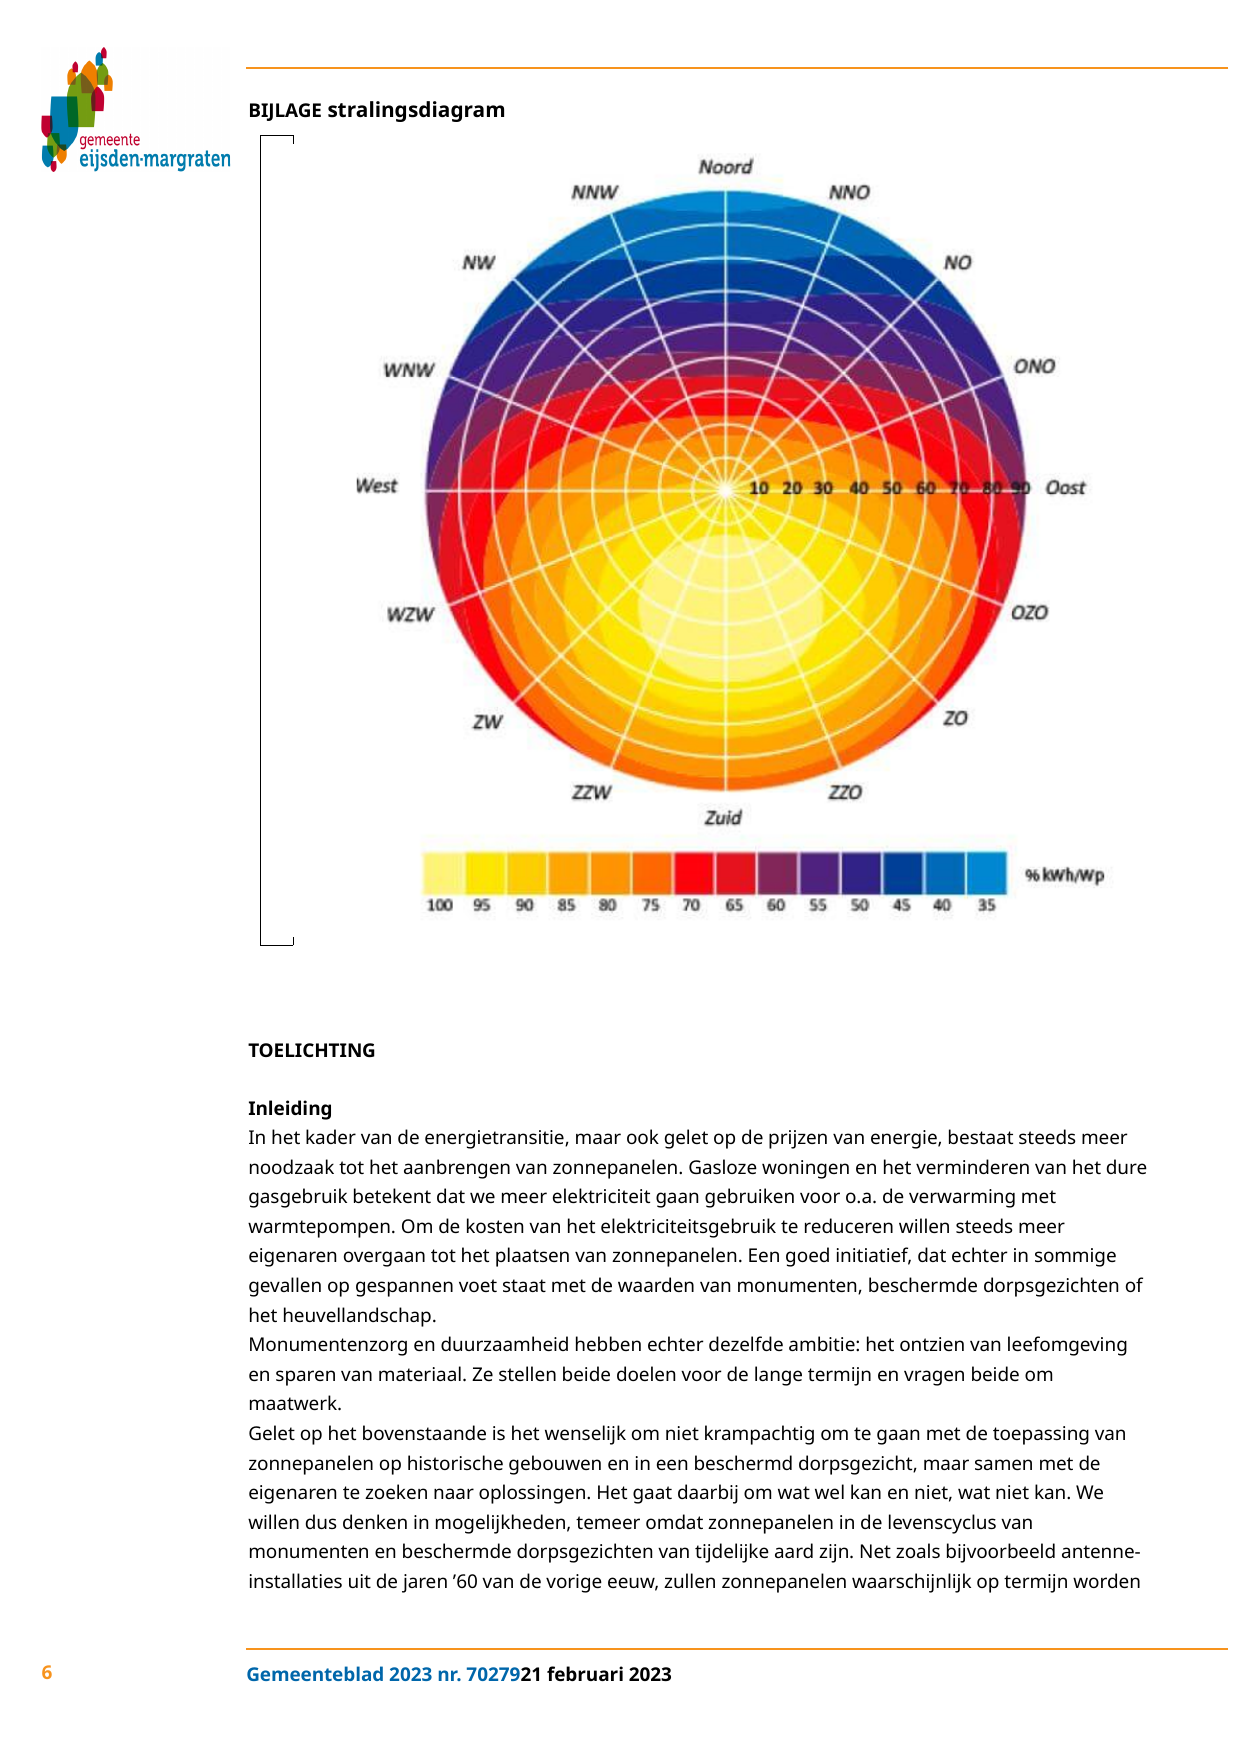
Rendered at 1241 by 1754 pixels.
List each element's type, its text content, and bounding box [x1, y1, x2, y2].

picture [268, 144, 1173, 937]
text Inleiding [248, 1095, 1152, 1120]
text BIJLAGE stralingsdiagram [248, 95, 1152, 123]
picture [41, 47, 231, 172]
text Monumentenzorg en duurzaamheid hebben echter dezelfde ambitie: het ontzien van leefomgeving en sparen van materiaal. Ze stellen beide doelen voor de lange termijn en vragen beide om maatwerk. [248, 1331, 1152, 1416]
text In het kader van de energietransitie, maar ook gelet op de prijzen van energie, bestaat steeds meer noodzaak tot het aanbrengen van zonnepanelen. Gasloze woningen en het verminderen van het dure gasgebruik betekent dat we meer elektriciteit gaan gebruiken voor o.a. de verwarming met warmtepompen. Om de kosten van het elektriciteitsgebruik te reduceren willen steeds meer eigenaren overgaan tot het plaatsen van zonnepanelen. Een goed initiatief, dat echter in sommige gevallen op gespannen voet staat met de waarden van monumenten, beschermde dorpsgezichten of het heuvellandschap. [248, 1124, 1152, 1327]
text Gelet op het bovenstaande is het wenselijk om niet krampachtig om te gaan met de toepassing van zonnepanelen op historische gebouwen en in een beschermd dorpsgezicht, maar samen met de eigenaren te zoeken naar oplossingen. Het gaat daarbij om wat wel kan en niet, wat niet kan. We willen dus denken in mogelijkheden, temeer omdat zonnepanelen in de levenscyclus van monumenten en beschermde dorpsgezichten van tijdelijke aard zijn. Net zoals bijvoorbeeld antenne-installaties uit de jaren ’60 van de vorige eeuw, zullen zonnepanelen waarschijnlijk op termijn worden [248, 1420, 1152, 1594]
text TOELICHTING [248, 1026, 1152, 1066]
